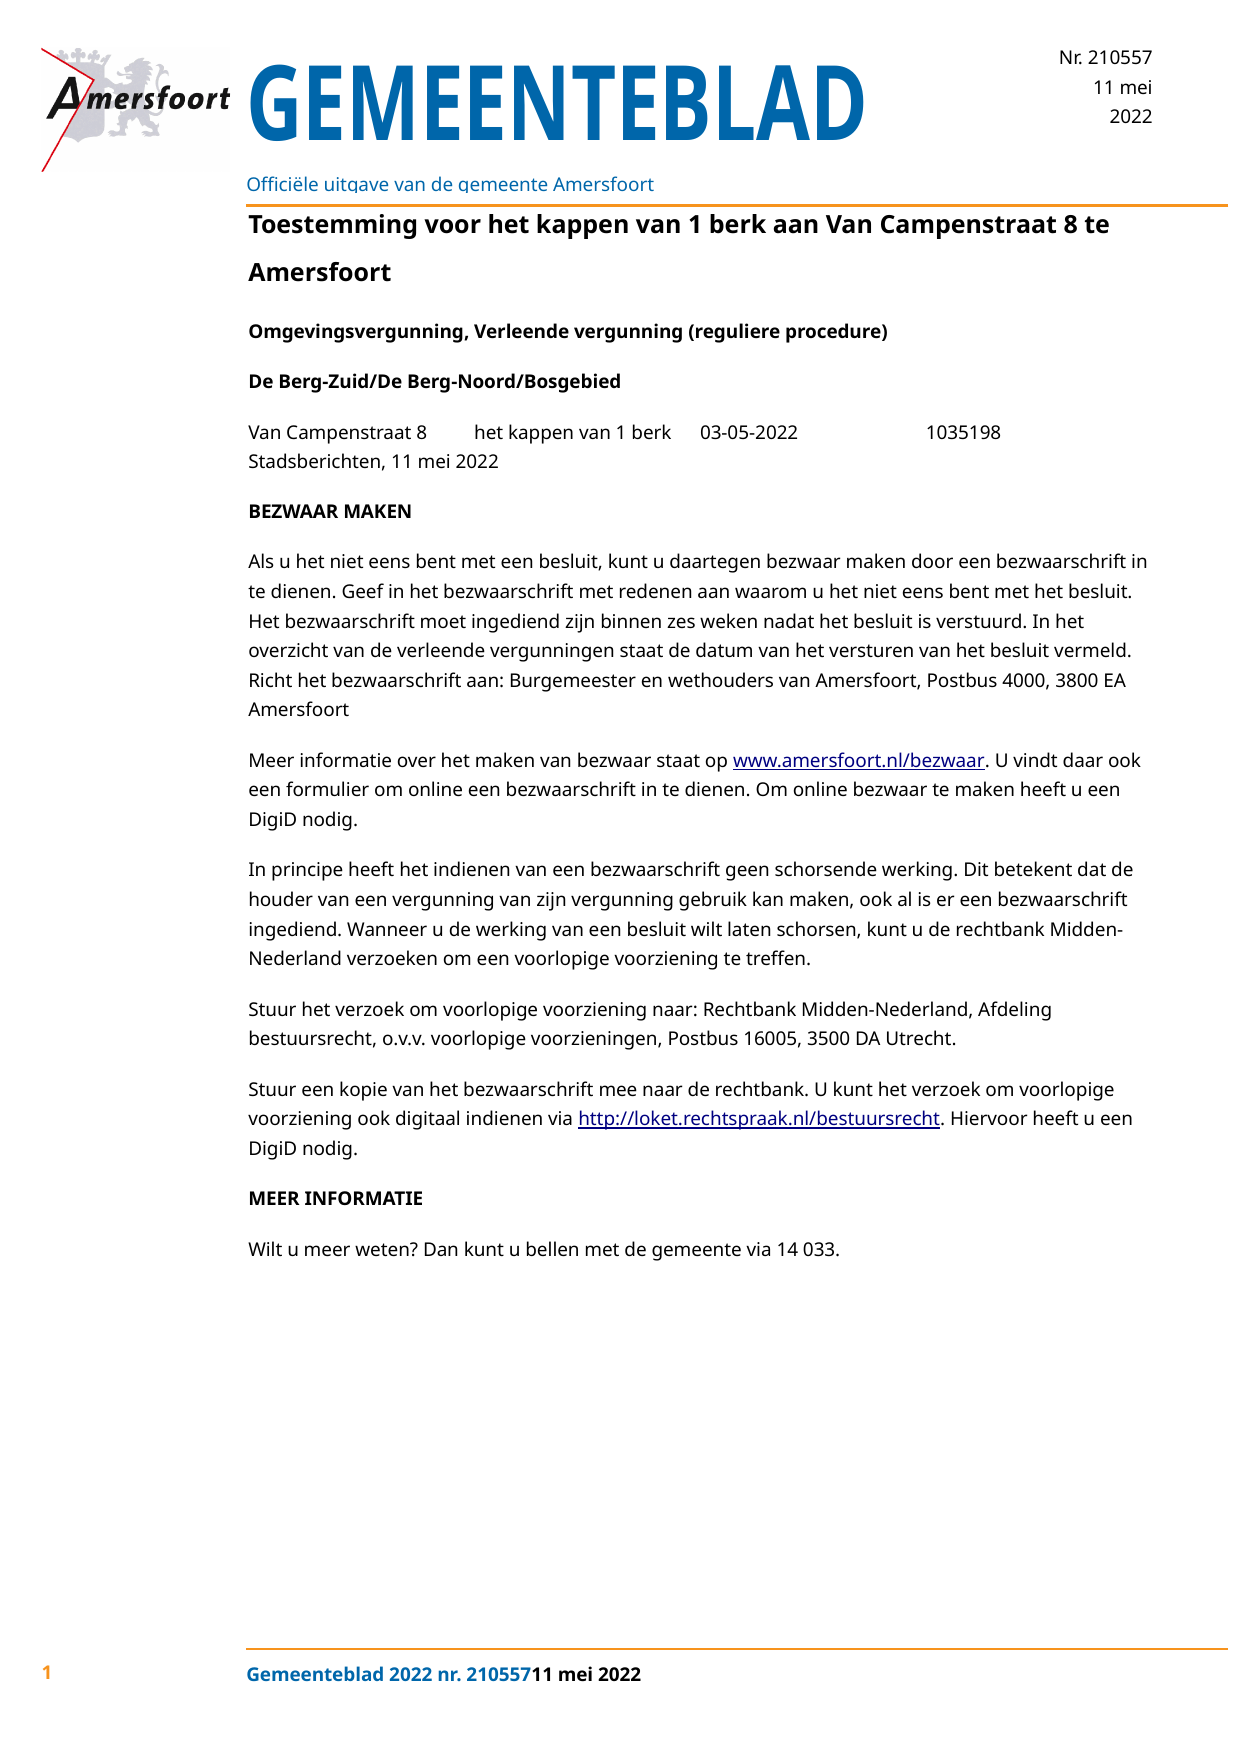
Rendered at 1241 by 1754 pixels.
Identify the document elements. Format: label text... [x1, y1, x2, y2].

text Als u het niet eens bent met een besluit, kunt u daartegen bezwaar maken door een bezwaarschrift in te dienen. Geef in het bezwaarschrift met redenen aan waarom u het niet eens bent met het besluit. Het bezwaarschrift moet ingediend zijn binnen zes weken nadat het besluit is verstuurd. In het overzicht van de verleende vergunningen staat de datum van het versturen van het besluit vermeld. Richt het bezwaarschrift aan: Burgemeester en wethouders van Amersfoort, Postbus 4000, 3800 EA Amersfoort [248, 549, 1152, 722]
text In principe heeft het indienen van een bezwaarschrift geen schorsende werking. Dit betekent dat de houder van een vergunning van zijn vergunning gebruik kan maken, ook al is er een bezwaarschrift ingediend. Wanneer u de werking van een besluit wilt laten schorsen, kunt u de rechtbank Midden-Nederland verzoeken om een voorlopige voorziening te treffen. [248, 857, 1152, 971]
text Wilt u meer weten? Dan kunt u bellen met de gemeente via 14 033. [248, 1236, 1152, 1261]
text Omgevingsvergunning, Verleende vergunning (reguliere procedure) [248, 318, 1152, 344]
text Toestemming voor het kappen van 1 berk aan Van Campenstraat 8 te Amersfoort [248, 207, 1152, 288]
table_header Van Campenstraat 8 [248, 419, 474, 444]
text Stuur het verzoek om voorlopige voorziening naar: Rechtbank Midden-Nederland, Afdeling bestuursrecht, o.v.v. voorlopige voorzieningen, Postbus 16005, 3500 DA Utrecht. [248, 996, 1152, 1051]
text Meer informatie over het maken van bezwaar staat op www.amersfoort.nl/bezwaar. U vindt daar ook een formulier om online een bezwaarschrift in te dienen. Om online bezwaar te maken heeft u een DigiD nodig. [248, 747, 1152, 832]
text Stadsberichten, 11 mei 2022 [248, 448, 1152, 473]
text BEZWAAR MAKEN [248, 498, 1152, 524]
text MEER INFORMATIE [248, 1185, 1152, 1211]
table_header 03-05-2022 [700, 419, 926, 444]
picture [41, 47, 231, 172]
table_header 1035198 [926, 419, 1152, 444]
text Stuur een kopie van het bezwaarschrift mee naar de rechtbank. U kunt het verzoek om voorlopige voorziening ook digitaal indienen via http://loket.rechtspraak.nl/bestuursrecht. Hiervoor heeft u een DigiD nodig. [248, 1076, 1152, 1161]
table_header het kappen van 1 berk [474, 419, 700, 444]
text De Berg-Zuid/De Berg-Noord/Bosgebied [248, 368, 1152, 394]
